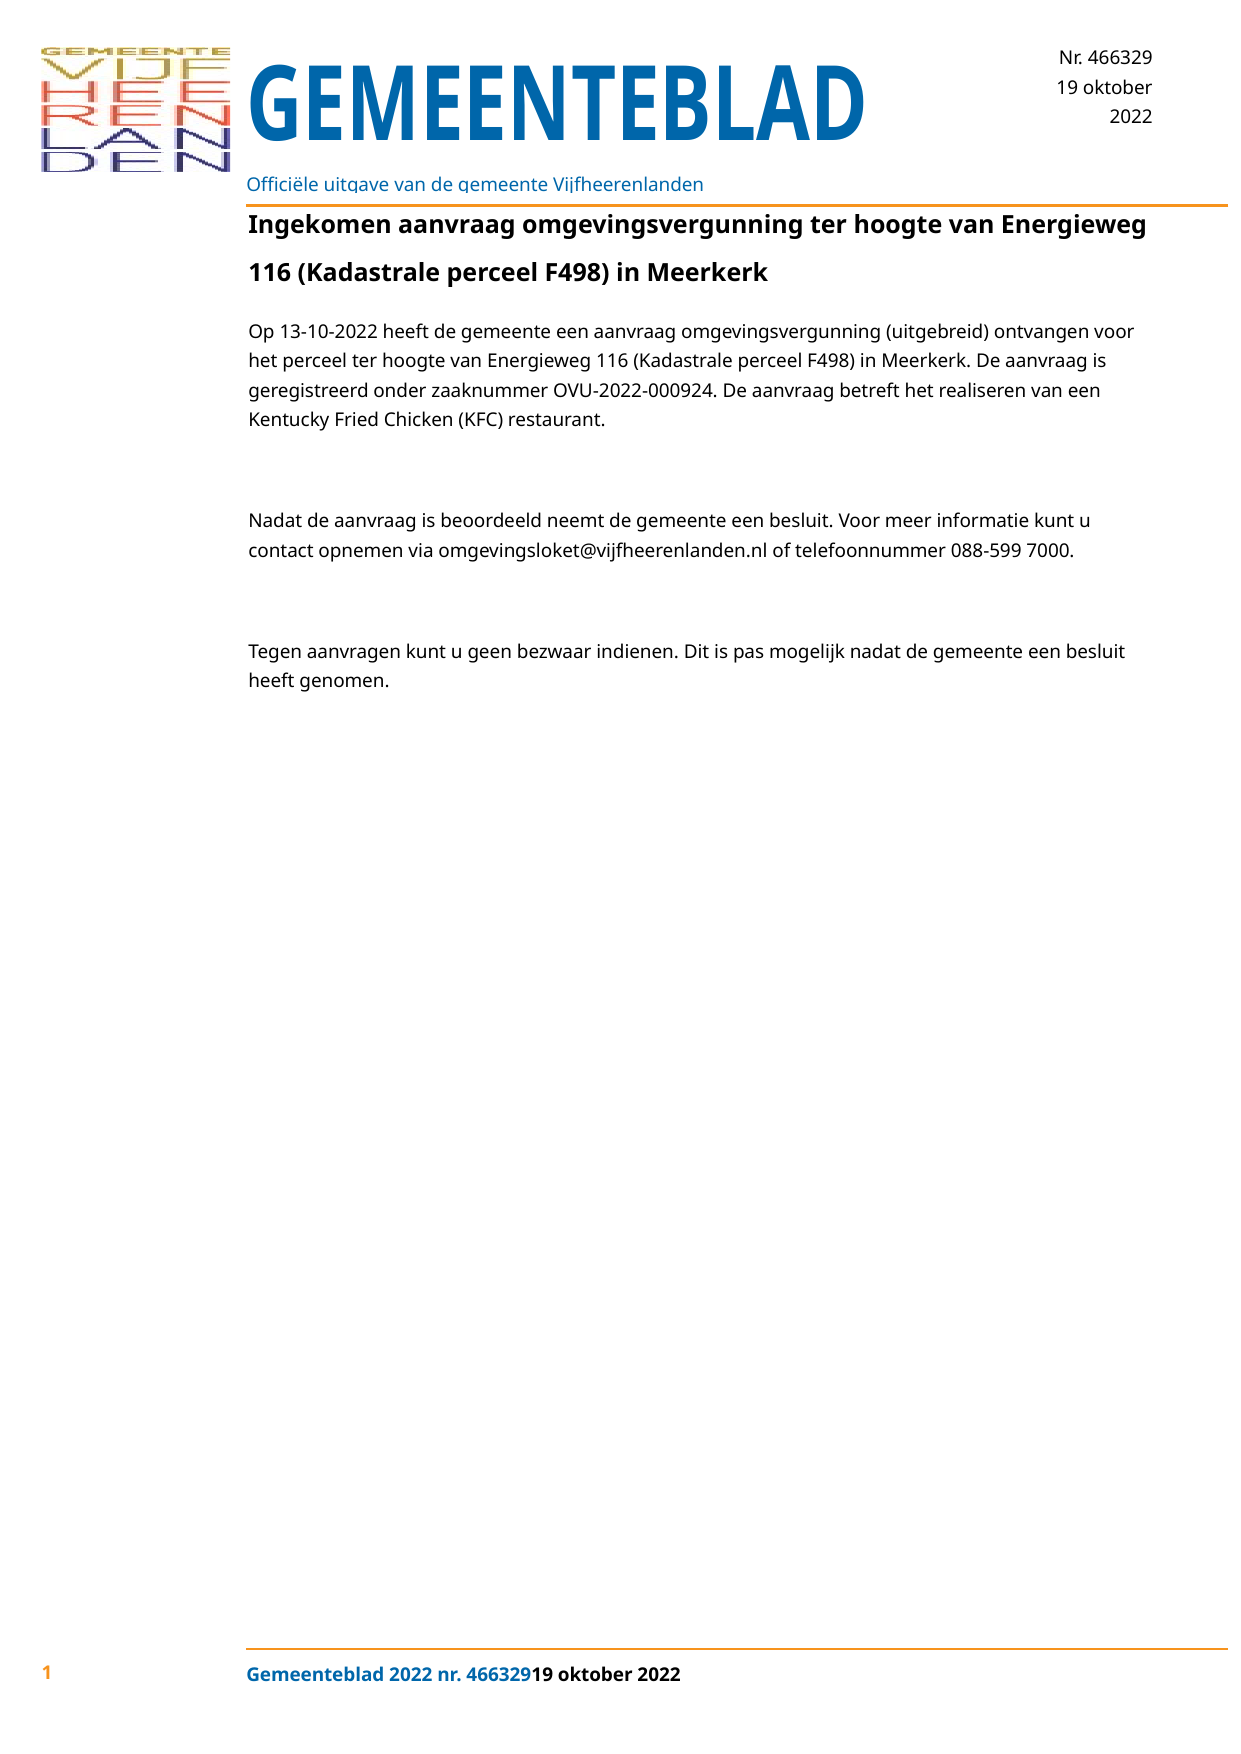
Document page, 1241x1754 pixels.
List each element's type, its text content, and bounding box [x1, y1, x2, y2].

text Op 13-10-2022 heeft de gemeente een aanvraag omgevingsvergunning (uitgebreid) ontvangen voor het perceel ter hoogte van Energieweg 116 (Kadastrale perceel F498) in Meerkerk. De aanvraag is geregistreerd onder zaaknummer OVU-2022-000924. De aanvraag betreft het realiseren van een Kentucky Fried Chicken (KFC) restaurant. [248, 318, 1152, 432]
text Nadat de aanvraag is beoordeeld neemt de gemeente een besluit. Voor meer informatie kunt u contact opnemen via omgevingsloket@vijfheerenlanden.nl of telefoonnummer 088-599 7000. [248, 507, 1152, 563]
picture [41, 47, 231, 172]
text Tegen aanvragen kunt u geen bezwaar indienen. Dit is pas mogelijk nadat de gemeente een besluit heeft genomen. [248, 638, 1152, 693]
text Ingekomen aanvraag omgevingsvergunning ter hoogte van Energieweg 116 (Kadastrale perceel F498) in Meerkerk [248, 207, 1152, 288]
